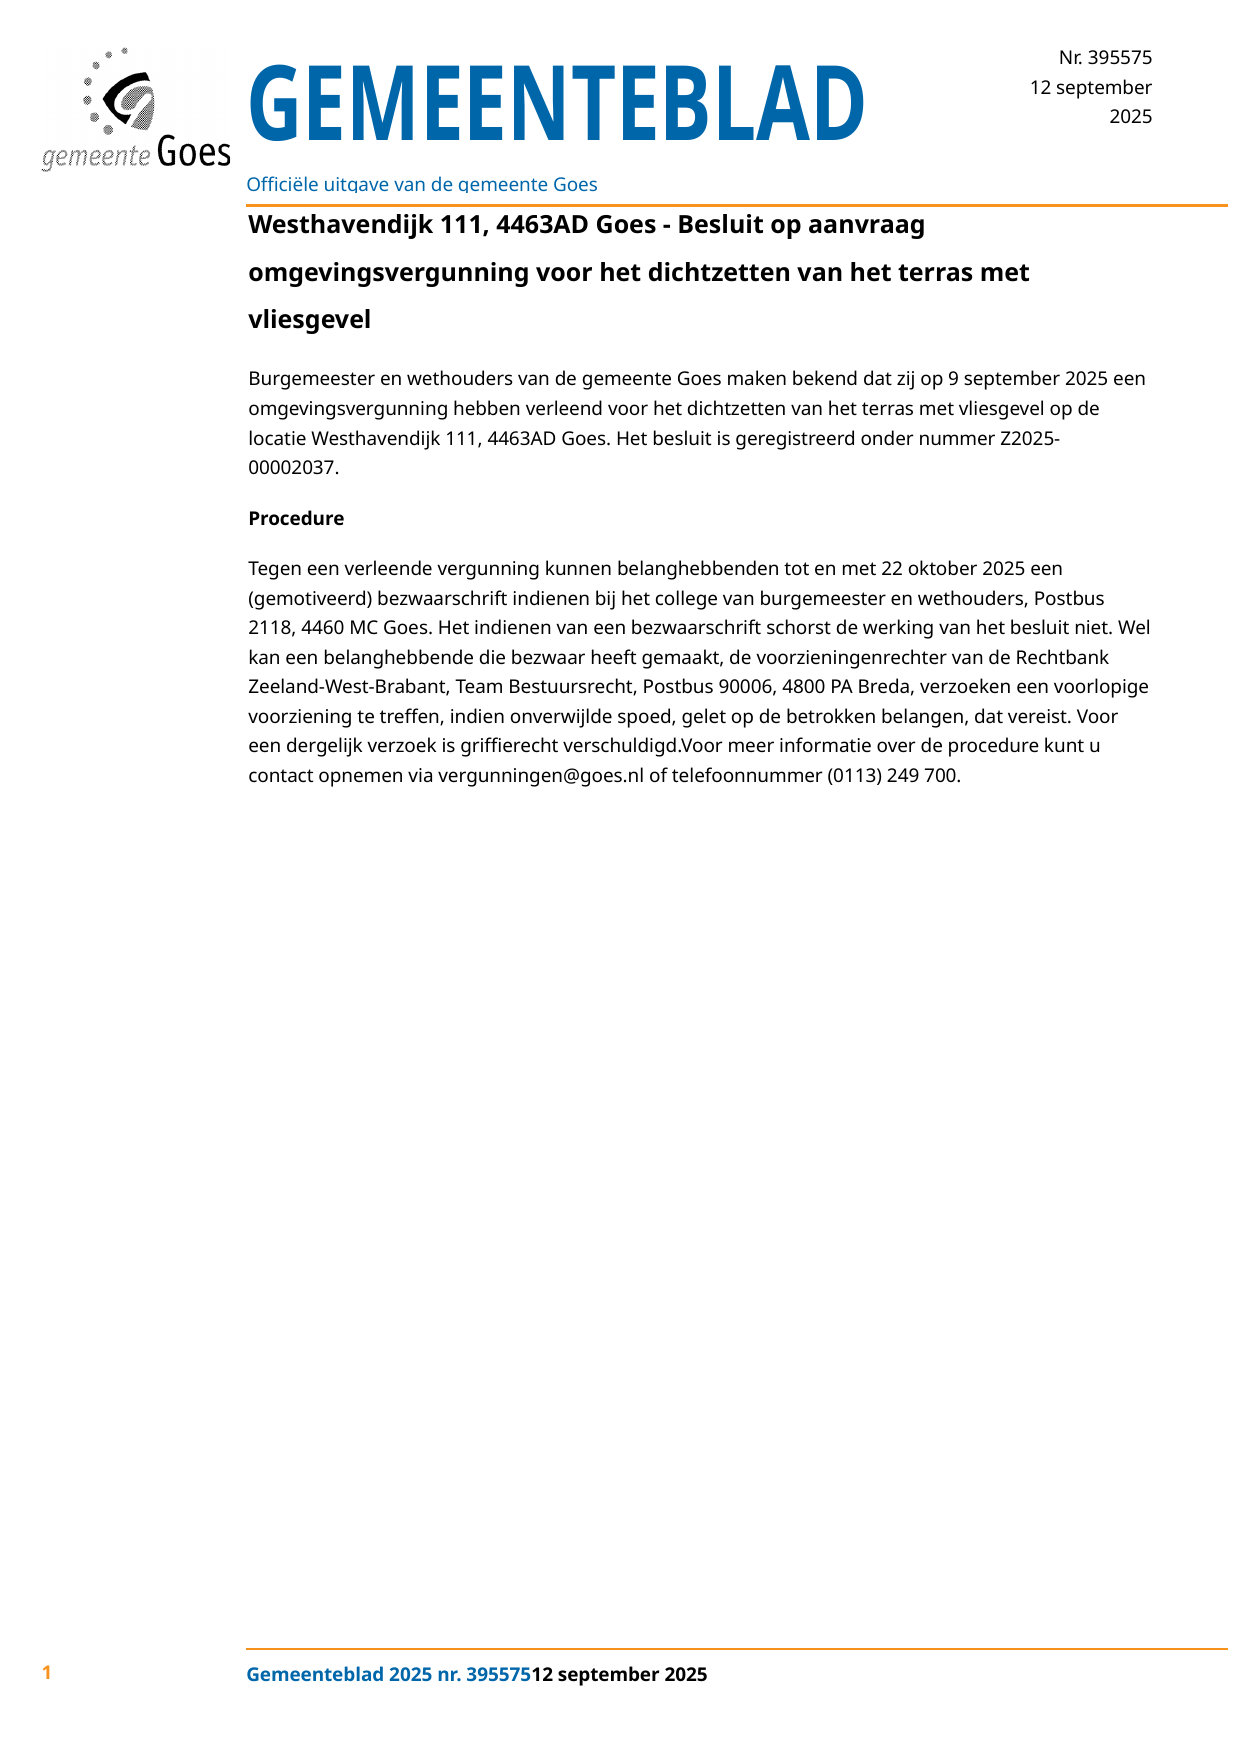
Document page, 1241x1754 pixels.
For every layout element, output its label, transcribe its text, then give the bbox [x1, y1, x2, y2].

text Procedure [248, 505, 1152, 530]
picture [41, 47, 231, 172]
text Westhavendijk 111, 4463AD Goes - Besluit op aanvraag omgevingsvergunning voor het dichtzetten van het terras met vliesgevel [248, 207, 1152, 336]
text Burgemeester en wethouders van de gemeente Goes maken bekend dat zij op 9 september 2025 een omgevingsvergunning hebben verleend voor het dichtzetten van het terras met vliesgevel op de locatie Westhavendijk 111, 4463AD Goes. Het besluit is geregistreerd onder nummer Z2025-00002037. [248, 366, 1152, 480]
text Tegen een verleende vergunning kunnen belanghebbenden tot en met 22 oktober 2025 een (gemotiveerd) bezwaarschrift indienen bij het college van burgemeester en wethouders, Postbus 2118, 4460 MC Goes. Het indienen van een bezwaarschrift schorst de werking van het besluit niet. Wel kan een belanghebbende die bezwaar heeft gemaakt, de voorzieningenrechter van de Rechtbank Zeeland-West-Brabant, Team Bestuursrecht, Postbus 90006, 4800 PA Breda, verzoeken een voorlopige voorziening te treffen, indien onverwijlde spoed, gelet op de betrokken belangen, dat vereist. Voor een dergelijk verzoek is griffierecht verschuldigd.Voor meer informatie over de procedure kunt u contact opnemen via vergunningen@goes.nl of telefoonnummer (0113) 249 700. [248, 555, 1152, 788]
